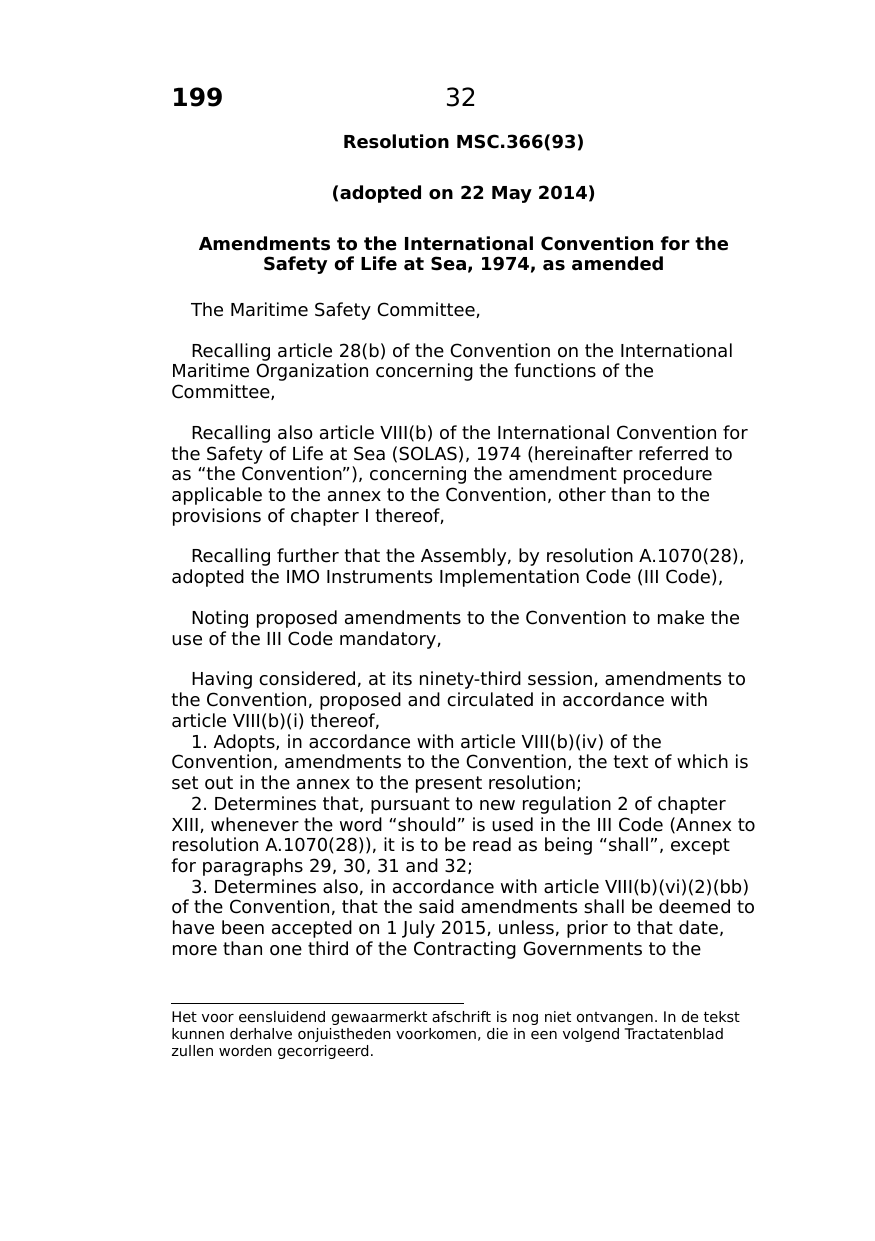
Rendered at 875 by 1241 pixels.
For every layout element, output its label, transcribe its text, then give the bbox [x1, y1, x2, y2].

text Het voor eensluidend gewaarmerkt afschrift is nog niet ontvangen. In de tekst kunnen derhalve onjuistheden voorkomen, die in een volgend Tractatenblad zullen worden gecorrigeerd. [171, 1009, 756, 1060]
text Recalling also article VIII(b) of the International Convention for the Safety of Life at Sea (SOLAS), 1974 (hereinafter referred to as “the Convention”), concerning the amendment procedure applicable to the annex to the Convention, other than to the provisions of chapter I thereof, [171, 423, 756, 526]
subtitle (adopted on 22 May 2014) [171, 183, 756, 203]
text Noting proposed amendments to the Convention to make the use of the III Code mandatory, [171, 608, 756, 649]
text 3. Determines also, in accordance with article VIII(b)(vi)(2)(bb) of the Convention, that the said amendments shall be deemed to have been accepted on 1 July 2015, unless, prior to that date, more than one third of the Contracting Governments to the [171, 877, 756, 959]
text Recalling further that the Assembly, by resolution A.1070(28), adopted the IMO Instruments Implementation Code (III Code), [171, 546, 756, 588]
subtitle Resolution MSC.366(93) [171, 132, 756, 153]
text Having considered, at its ninety-third session, amendments to the Convention, proposed and circulated in accordance with article VIII(b)(i) thereof, [171, 669, 756, 731]
text Recalling article 28(b) of the Convention on the International Maritime Organization concerning the functions of the Committee, [171, 341, 756, 403]
text 2. Determines that, pursuant to new regulation 2 of chapter XIII, whenever the word “should” is used in the III Code (Annex to resolution A.1070(28)), it is to be read as being “shall”, except for paragraphs 29, 30, 31 and 32; [171, 794, 756, 877]
text The Maritime Safety Committee, [171, 300, 756, 321]
subtitle Amendments to the International Convention for the Safety of Life at Sea, 1974, as amended [171, 233, 756, 275]
text 1. Adopts, in accordance with article VIII(b)(iv) of the Convention, amendments to the Convention, the text of which is set out in the annex to the present resolution; [171, 731, 756, 794]
